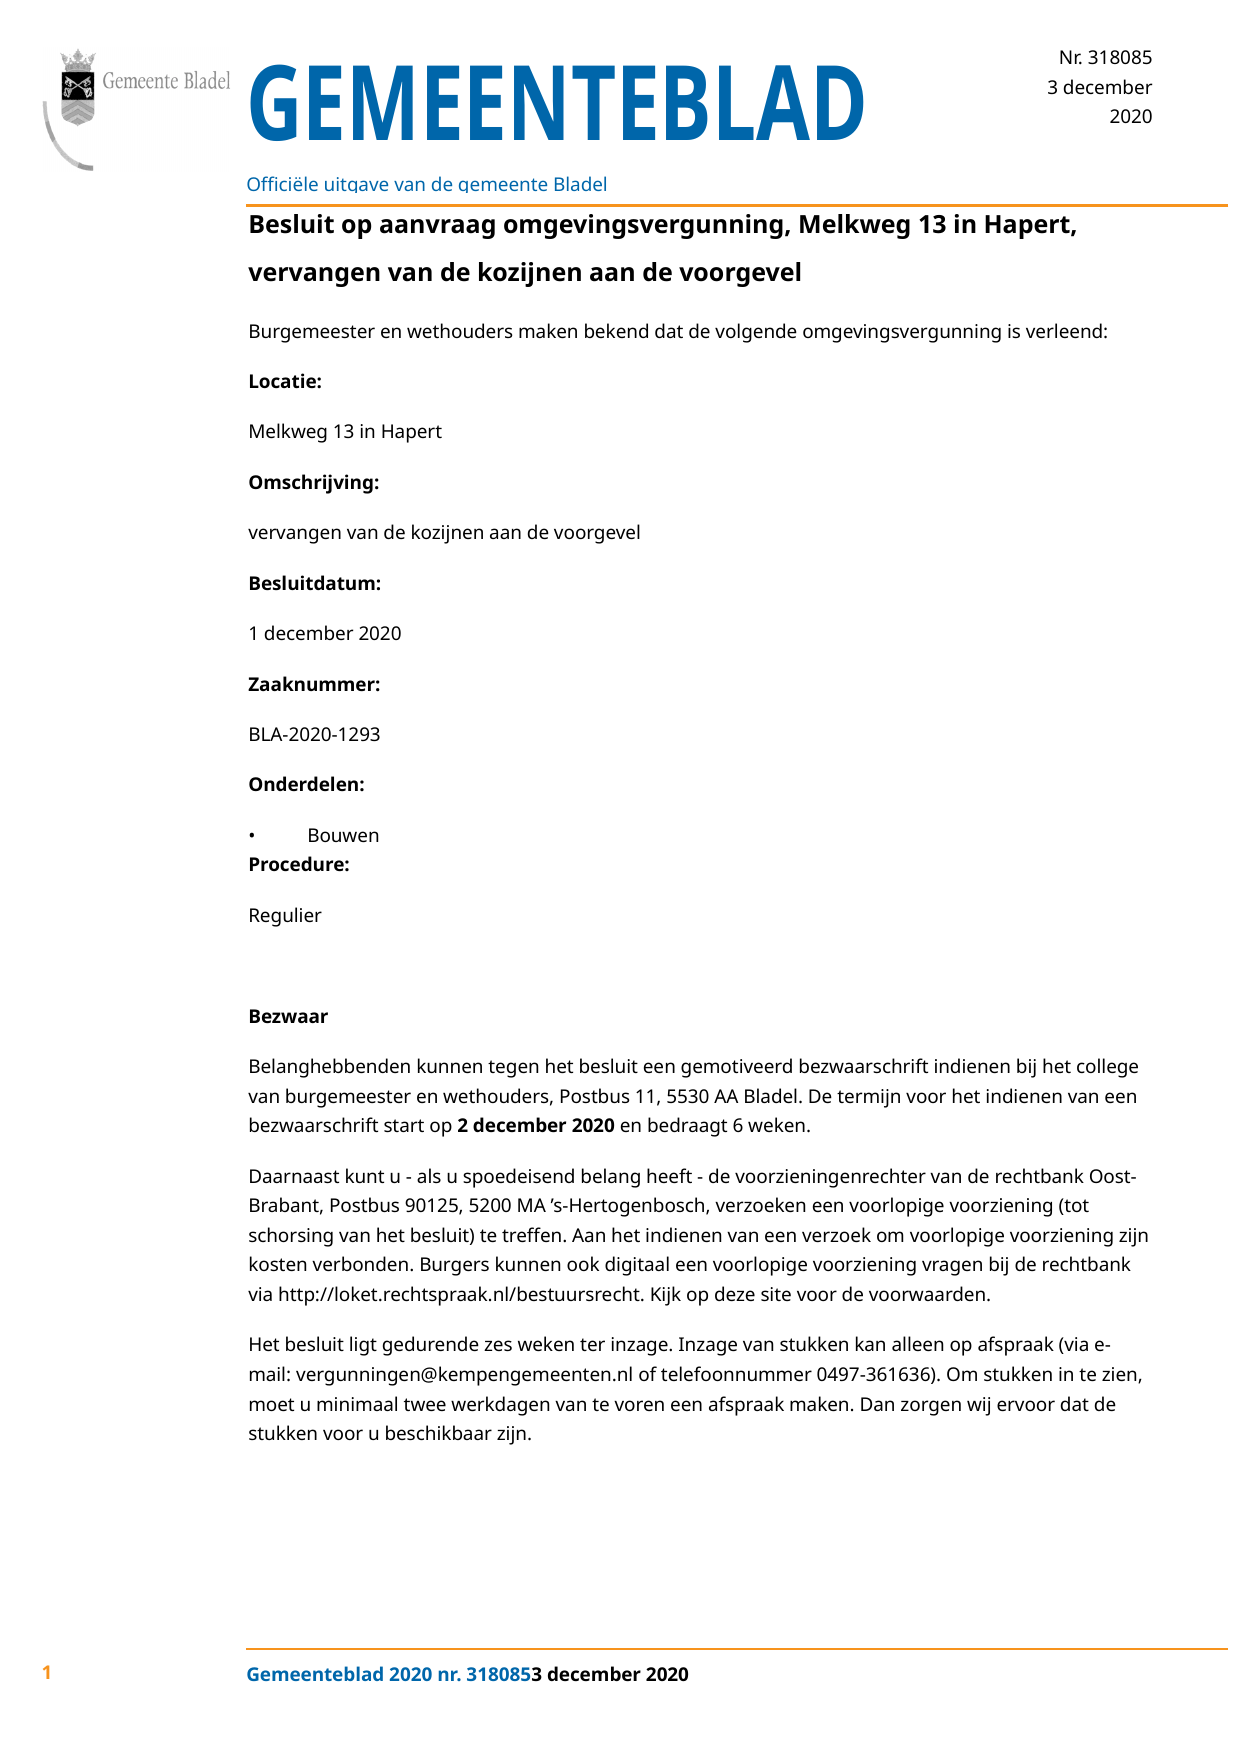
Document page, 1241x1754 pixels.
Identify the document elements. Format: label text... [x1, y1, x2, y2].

text Burgemeester en wethouders maken bekend dat de volgende omgevingsvergunning is verleend: [248, 318, 1152, 344]
list Bouwen [248, 822, 1152, 848]
text Locatie: [248, 368, 1152, 394]
text 1 december 2020 [248, 620, 1152, 646]
text Het besluit ligt gedurende zes weken ter inzage. Inzage van stukken kan alleen op afspraak (via e-mail: vergunningen@kempengemeenten.nl of telefoonnummer 0497-361636). Om stukken in te zien, moet u minimaal twee werkdagen van te voren een afspraak maken. Dan zorgen wij ervoor dat de stukken voor u beschikbaar zijn. [248, 1332, 1152, 1446]
text Bezwaar [248, 1003, 1152, 1029]
text Besluit op aanvraag omgevingsvergunning, Melkweg 13 in Hapert, vervangen van de kozijnen aan de voorgevel [248, 207, 1152, 288]
text Belanghebbenden kunnen tegen het besluit een gemotiveerd bezwaarschrift indienen bij het college van burgemeester en wethouders, Postbus 11, 5530 AA Bladel. De termijn voor het indienen van een bezwaarschrift start op 2 december 2020 en bedraagt 6 weken. [248, 1053, 1152, 1138]
text BLA-2020-1293 [248, 721, 1152, 747]
text Zaaknummer: [248, 671, 1152, 697]
text Daarnaast kunt u - als u spoedeisend belang heeft - de voorzieningenrechter van de rechtbank Oost-Brabant, Postbus 90125, 5200 MA ’s-Hertogenbosch, verzoeken een voorlopige voorziening (tot schorsing van het besluit) te treffen. Aan het indienen van een verzoek om voorlopige voorziening zijn kosten verbonden. Burgers kunnen ook digitaal een voorlopige voorziening vragen bij de rechtbank via http://loket.rechtspraak.nl/bestuursrecht. Kijk op deze site voor de voorwaarden. [248, 1163, 1152, 1307]
text Besluitdatum: [248, 570, 1152, 596]
text Omschrijving: [248, 469, 1152, 495]
text Onderdelen: [248, 772, 1152, 797]
text Melkweg 13 in Hapert [248, 419, 1152, 444]
text vervangen van de kozijnen aan de voorgevel [248, 519, 1152, 545]
text Regulier [248, 902, 1152, 928]
picture [41, 47, 231, 172]
text Procedure: [248, 852, 1152, 877]
